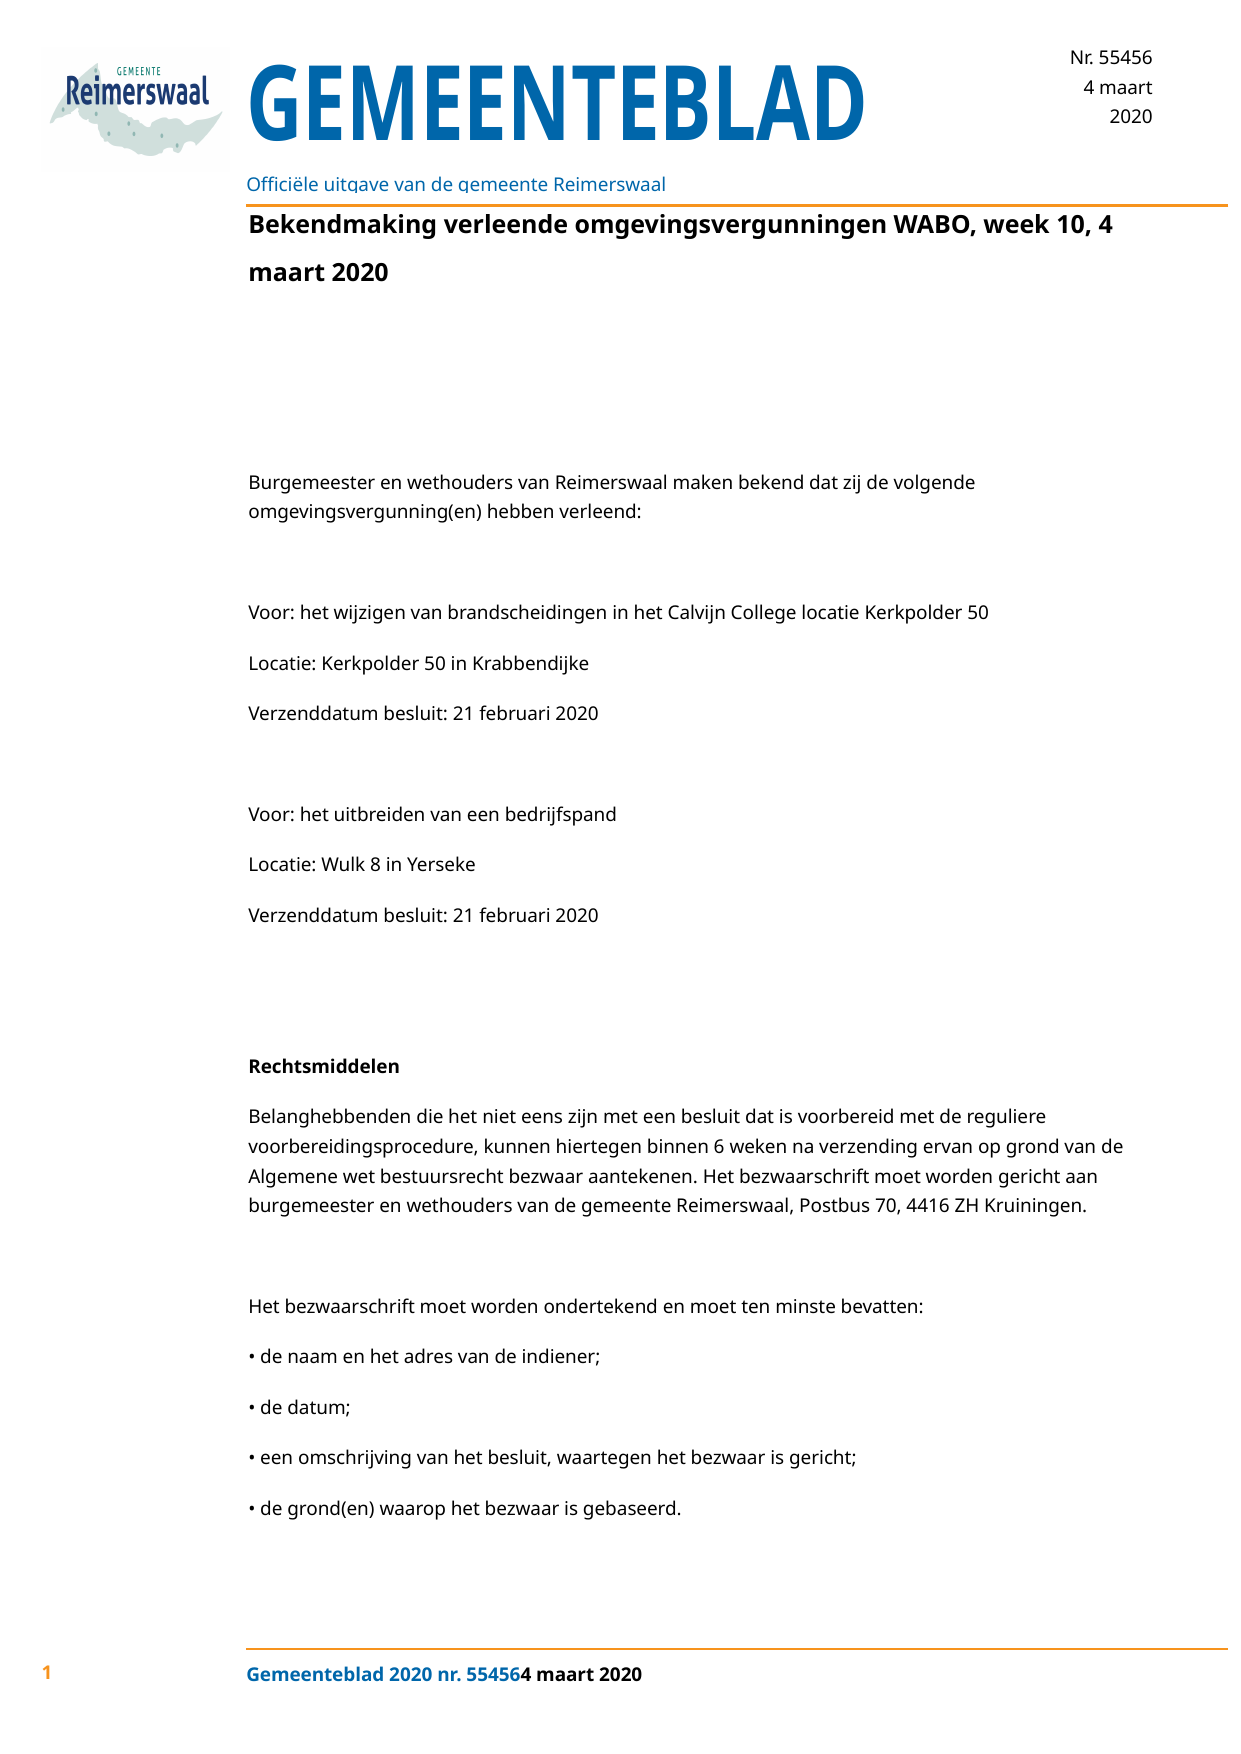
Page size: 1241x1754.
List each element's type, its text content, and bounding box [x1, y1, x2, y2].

picture [41, 47, 231, 172]
text • de datum; [248, 1394, 1152, 1420]
text Verzenddatum besluit: 21 februari 2020 [248, 700, 1152, 726]
text Locatie: Wulk 8 in Yerseke [248, 852, 1152, 877]
text • de grond(en) waarop het bezwaar is gebaseerd. [248, 1495, 1152, 1521]
text Voor: het wijzigen van brandscheidingen in het Calvijn College locatie Kerkpolder 50 [248, 599, 1152, 625]
text • de naam en het adres van de indiener; [248, 1344, 1152, 1369]
text Verzenddatum besluit: 21 februari 2020 [248, 902, 1152, 928]
text Burgemeester en wethouders van Reimerswaal maken bekend dat zij de volgende omgevingsvergunning(en) hebben verleend: [248, 469, 1152, 524]
text Bekendmaking verleende omgevingsvergunningen WABO, week 10, 4 maart 2020 [248, 207, 1152, 288]
text Het bezwaarschrift moet worden ondertekend en moet ten minste bevatten: [248, 1293, 1152, 1319]
text Voor: het uitbreiden van een bedrijfspand [248, 801, 1152, 827]
text Belanghebbenden die het niet eens zijn met een besluit dat is voorbereid met de reguliere voorbereidingsprocedure, kunnen hiertegen binnen 6 weken na verzending ervan op grond van de Algemene wet bestuursrecht bezwaar aantekenen. Het bezwaarschrift moet worden gericht aan burgemeester en wethouders van de gemeente Reimerswaal, Postbus 70, 4416 ZH Kruiningen. [248, 1104, 1152, 1218]
text Rechtsmiddelen [248, 1053, 1152, 1079]
text Locatie: Kerkpolder 50 in Krabbendijke [248, 650, 1152, 676]
text • een omschrijving van het besluit, waartegen het bezwaar is gericht; [248, 1444, 1152, 1470]
